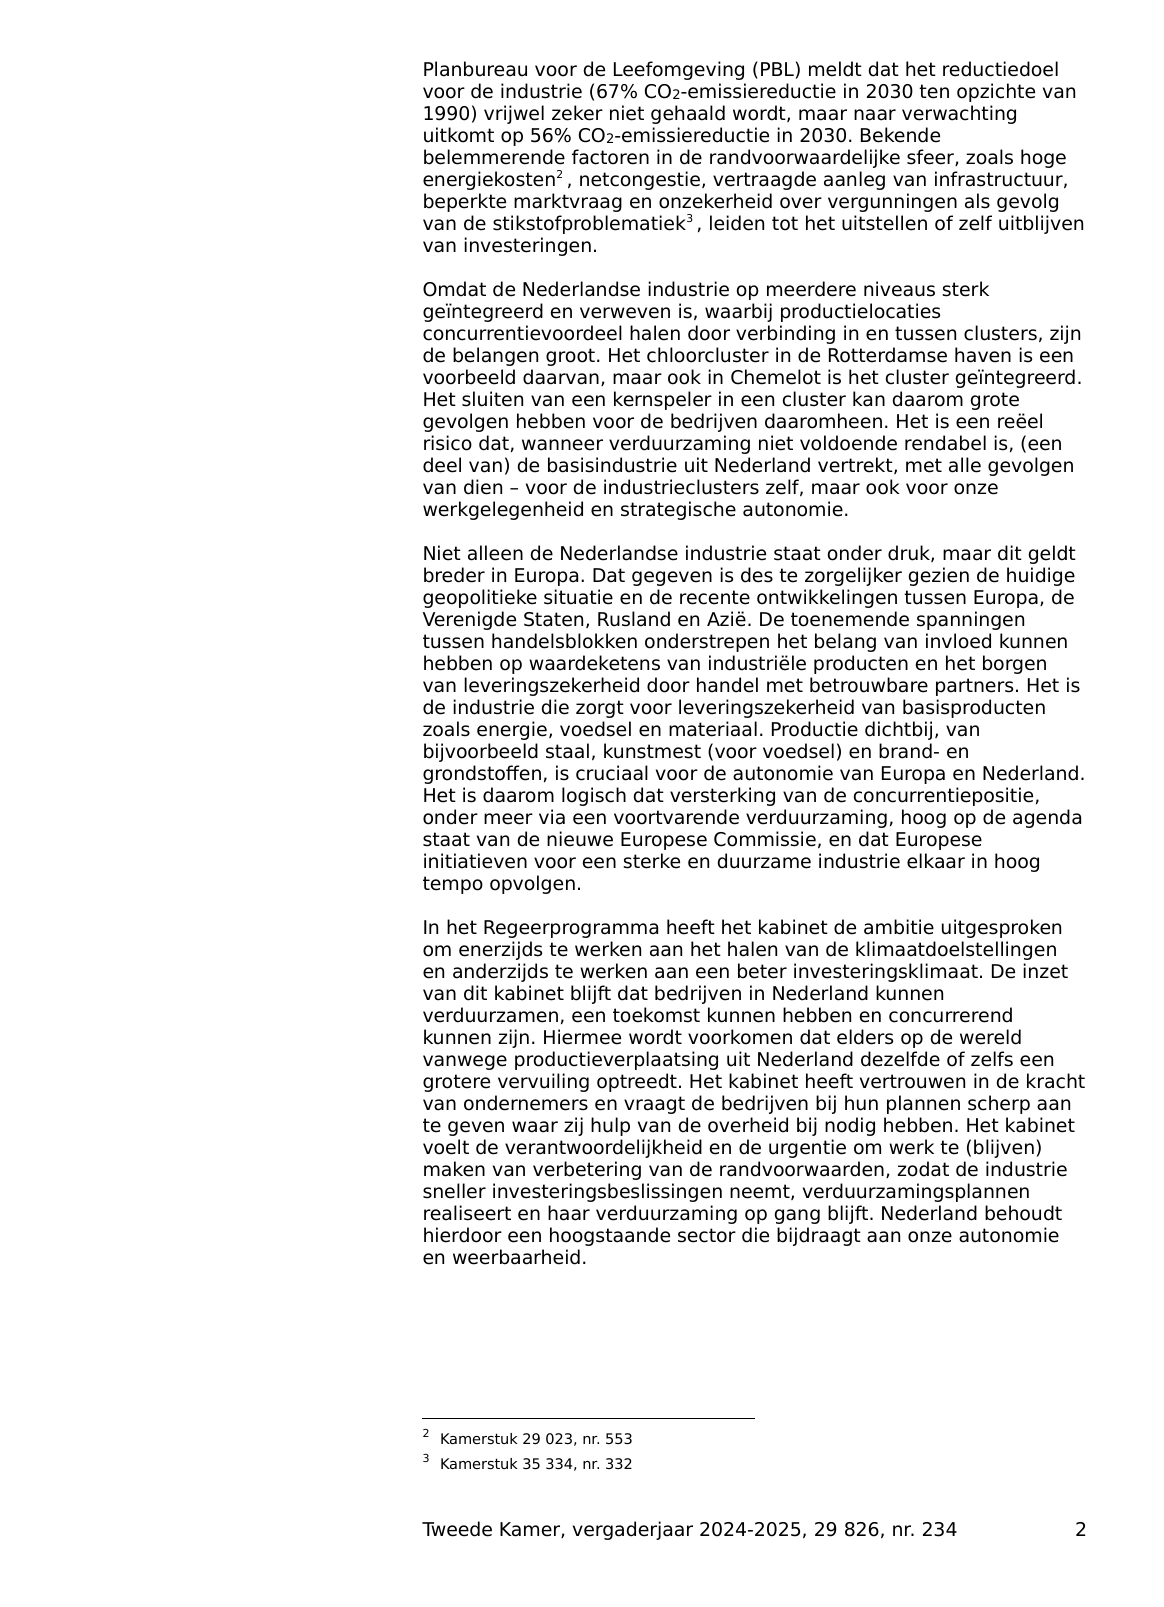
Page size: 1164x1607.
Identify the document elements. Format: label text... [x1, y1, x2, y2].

text Niet alleen de Nederlandse industrie staat onder druk, maar dit geldt breder in Europa. Dat gegeven is des te zorgelijker gezien de huidige geopolitieke situatie en de recente ontwikkelingen tussen Europa, de Verenigde Staten, Rusland en Azië. De toenemende spanningen tussen handelsblokken onderstrepen het belang van invloed kunnen hebben op waardeketens van industriële producten en het borgen van leveringszekerheid door handel met betrouwbare partners. Het is de industrie die zorgt voor leveringszekerheid van basisproducten zoals energie, voedsel en materiaal. Productie dichtbij, van bijvoorbeeld staal, kunstmest (voor voedsel) en brand- en grondstoffen, is cruciaal voor de autonomie van Europa en Nederland. Het is daarom logisch dat versterking van de concurrentiepositie, onder meer via een voortvarende verduurzaming, hoog op de agenda staat van de nieuwe Europese Commissie, en dat Europese initiatieven voor een sterke en duurzame industrie elkaar in hoog tempo opvolgen. [422, 543, 1087, 895]
text Kamerstuk 35 334, nr. 332 [422, 1452, 1087, 1474]
text In het Regeerprogramma heeft het kabinet de ambitie uitgesproken om enerzijds te werken aan het halen van de klimaatdoelstellingen en anderzijds te werken aan een beter investeringsklimaat. De inzet van dit kabinet blijft dat bedrijven in Nederland kunnen verduurzamen, een toekomst kunnen hebben en concurrerend kunnen zijn. Hiermee wordt voorkomen dat elders op de wereld vanwege productieverplaatsing uit Nederland dezelfde of zelfs een grotere vervuiling optreedt. Het kabinet heeft vertrouwen in de kracht van ondernemers en vraagt de bedrijven bij hun plannen scherp aan te geven waar zij hulp van de overheid bij nodig hebben. Het kabinet voelt de verantwoordelijkheid en de urgentie om werk te (blijven) maken van verbetering van de randvoorwaarden, zodat de industrie sneller investeringsbeslissingen neemt, verduurzamingsplannen realiseert en haar verduurzaming op gang blijft. Nederland behoudt hierdoor een hoogstaande sector die bijdraagt aan onze autonomie en weerbaarheid. [422, 917, 1087, 1268]
text Kamerstuk 29 023, nr. 553 [422, 1427, 1087, 1449]
text Omdat de Nederlandse industrie op meerdere niveaus sterk geïntegreerd en verweven is, waarbij productielocaties concurrentievoordeel halen door verbinding in en tussen clusters, zijn de belangen groot. Het chloorcluster in de Rotterdamse haven is een voorbeeld daarvan, maar ook in Chemelot is het cluster geïntegreerd. Het sluiten van een kernspeler in een cluster kan daarom grote gevolgen hebben voor de bedrijven daaromheen. Het is een reëel risico dat, wanneer verduurzaming niet voldoende rendabel is, (een deel van) de basisindustrie uit Nederland vertrekt, met alle gevolgen van dien – voor de industrieclusters zelf, maar ook voor onze werkgelegenheid en strategische autonomie. [422, 279, 1087, 521]
text Planbureau voor de Leefomgeving (PBL) meldt dat het reductiedoel voor de industrie (67% CO2-emissiereductie in 2030 ten opzichte van 1990) vrijwel zeker niet gehaald wordt, maar naar verwachting uitkomt op 56% CO2-emissiereductie in 2030. Bekende belemmerende factoren in de randvoorwaardelijke sfeer, zoals hoge energiekosten, netcongestie, vertraagde aanleg van infrastructuur, beperkte marktvraag en onzekerheid over vergunningen als gevolg van de stikstofproblematiek, leiden tot het uitstellen of zelf uitblijven van investeringen. [422, 59, 1087, 257]
